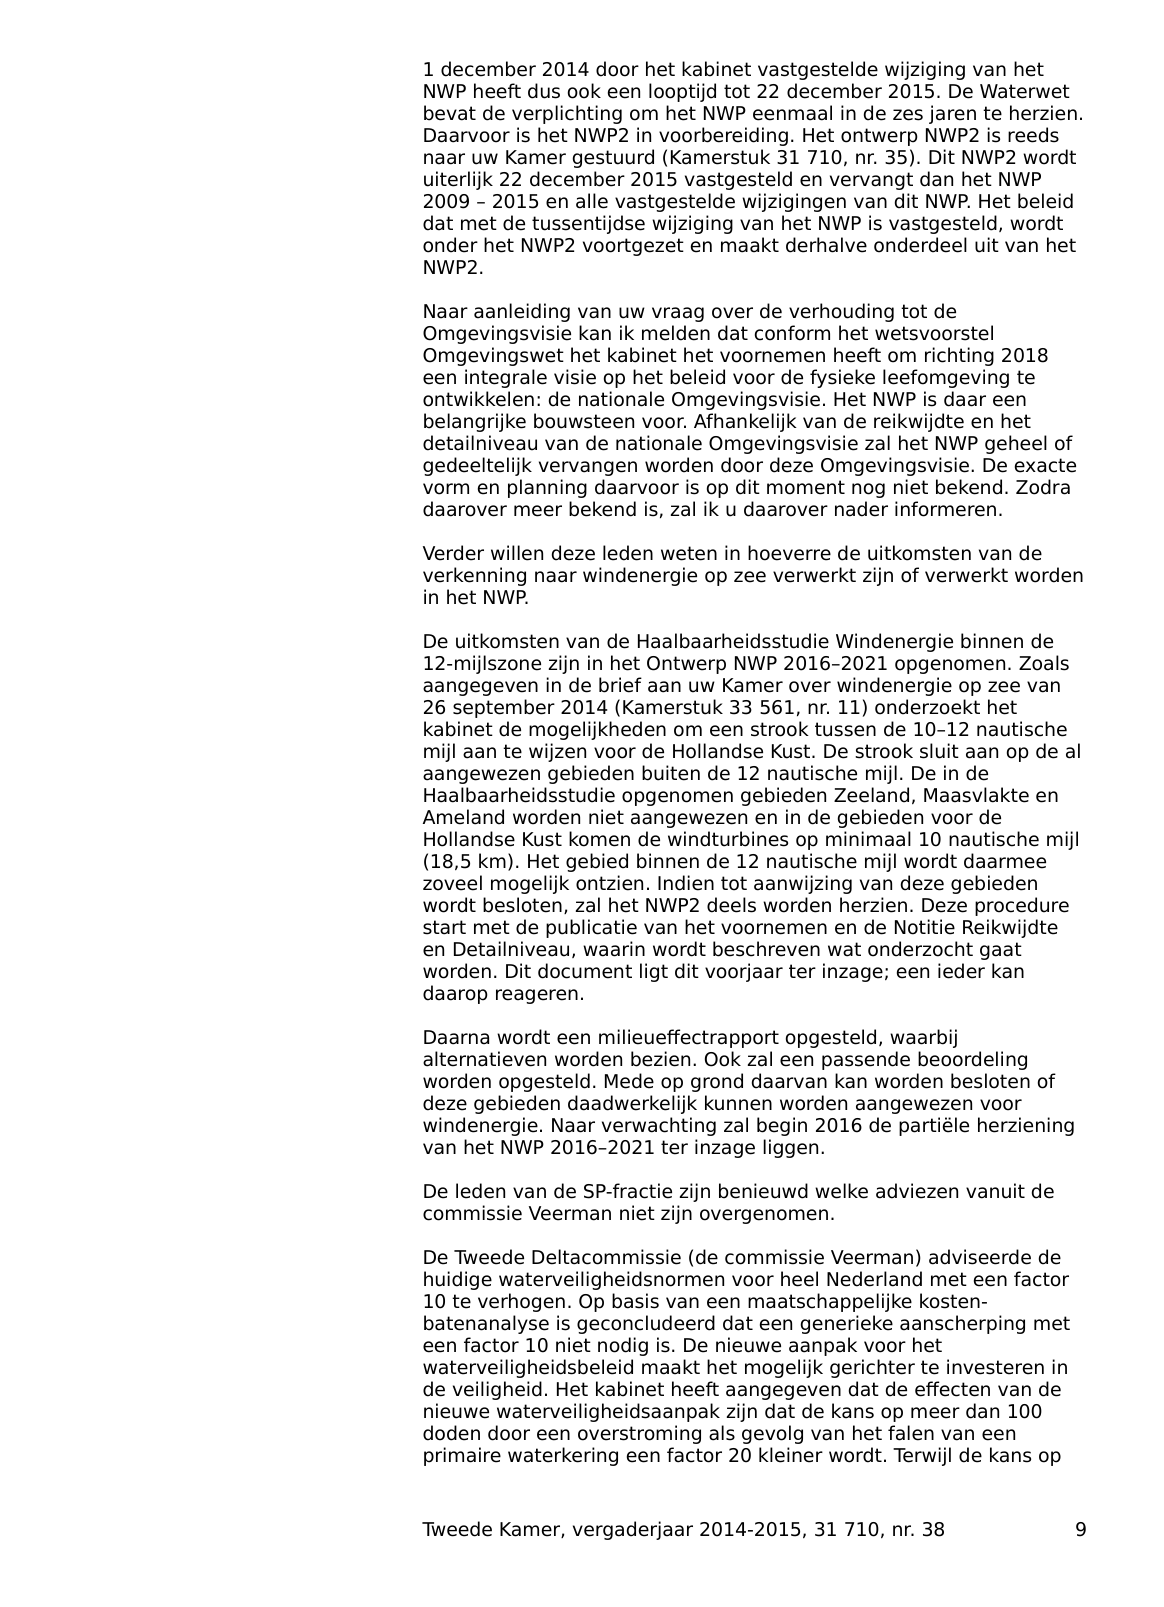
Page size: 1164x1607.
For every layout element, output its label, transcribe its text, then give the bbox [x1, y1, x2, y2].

text Daarna wordt een milieueffectrapport opgesteld, waarbij alternatieven worden bezien. Ook zal een passende beoordeling worden opgesteld. Mede op grond daarvan kan worden besloten of deze gebieden daadwerkelijk kunnen worden aangewezen voor windenergie. Naar verwachting zal begin 2016 de partiële herziening van het NWP 2016–2021 ter inzage liggen. [422, 1027, 1087, 1159]
text De uitkomsten van de Haalbaarheidsstudie Windenergie binnen de 12-mijlszone zijn in het Ontwerp NWP 2016–2021 opgenomen. Zoals aangegeven in de brief aan uw Kamer over windenergie op zee van 26 september 2014 (Kamerstuk 33 561, nr. 11) onderzoekt het kabinet de mogelijkheden om een strook tussen de 10–12 nautische mijl aan te wijzen voor de Hollandse Kust. De strook sluit aan op de al aangewezen gebieden buiten de 12 nautische mijl. De in de Haalbaarheidsstudie opgenomen gebieden Zeeland, Maasvlakte en Ameland worden niet aangewezen en in de gebieden voor de Hollandse Kust komen de windturbines op minimaal 10 nautische mijl (18,5 km). Het gebied binnen de 12 nautische mijl wordt daarmee zoveel mogelijk ontzien. Indien tot aanwijzing van deze gebieden wordt besloten, zal het NWP2 deels worden herzien. Deze procedure start met de publicatie van het voornemen en de Notitie Reikwijdte en Detailniveau, waarin wordt beschreven wat onderzocht gaat worden. Dit document ligt dit voorjaar ter inzage; een ieder kan daarop reageren. [422, 631, 1087, 1005]
text 1 december 2014 door het kabinet vastgestelde wijziging van het NWP heeft dus ook een looptijd tot 22 december 2015. De Waterwet bevat de verplichting om het NWP eenmaal in de zes jaren te herzien. Daarvoor is het NWP2 in voorbereiding. Het ontwerp NWP2 is reeds naar uw Kamer gestuurd (Kamerstuk 31 710, nr. 35). Dit NWP2 wordt uiterlijk 22 december 2015 vastgesteld en vervangt dan het NWP 2009 – 2015 en alle vastgestelde wijzigingen van dit NWP. Het beleid dat met de tussentijdse wijziging van het NWP is vastgesteld, wordt onder het NWP2 voortgezet en maakt derhalve onderdeel uit van het NWP2. [422, 59, 1087, 279]
text De leden van de SP-fractie zijn benieuwd welke adviezen vanuit de commissie Veerman niet zijn overgenomen. [422, 1181, 1087, 1225]
text Verder willen deze leden weten in hoeverre de uitkomsten van de verkenning naar windenergie op zee verwerkt zijn of verwerkt worden in het NWP. [422, 543, 1087, 609]
text De Tweede Deltacommissie (de commissie Veerman) adviseerde de huidige waterveiligheidsnormen voor heel Nederland met een factor 10 te verhogen. Op basis van een maatschappelijke kosten-batenanalyse is geconcludeerd dat een generieke aanscherping met een factor 10 niet nodig is. De nieuwe aanpak voor het waterveiligheidsbeleid maakt het mogelijk gerichter te investeren in de veiligheid. Het kabinet heeft aangegeven dat de effecten van de nieuwe waterveiligheidsaanpak zijn dat de kans op meer dan 100 doden door een overstroming als gevolg van het falen van een primaire waterkering een factor 20 kleiner wordt. Terwijl de kans op [422, 1247, 1087, 1467]
text Naar aanleiding van uw vraag over de verhouding tot de Omgevingsvisie kan ik melden dat conform het wetsvoorstel Omgevingswet het kabinet het voornemen heeft om richting 2018 een integrale visie op het beleid voor de fysieke leefomgeving te ontwikkelen: de nationale Omgevingsvisie. Het NWP is daar een belangrijke bouwsteen voor. Afhankelijk van de reikwijdte en het detailniveau van de nationale Omgevingsvisie zal het NWP geheel of gedeeltelijk vervangen worden door deze Omgevingsvisie. De exacte vorm en planning daarvoor is op dit moment nog niet bekend. Zodra daarover meer bekend is, zal ik u daarover nader informeren. [422, 301, 1087, 521]
